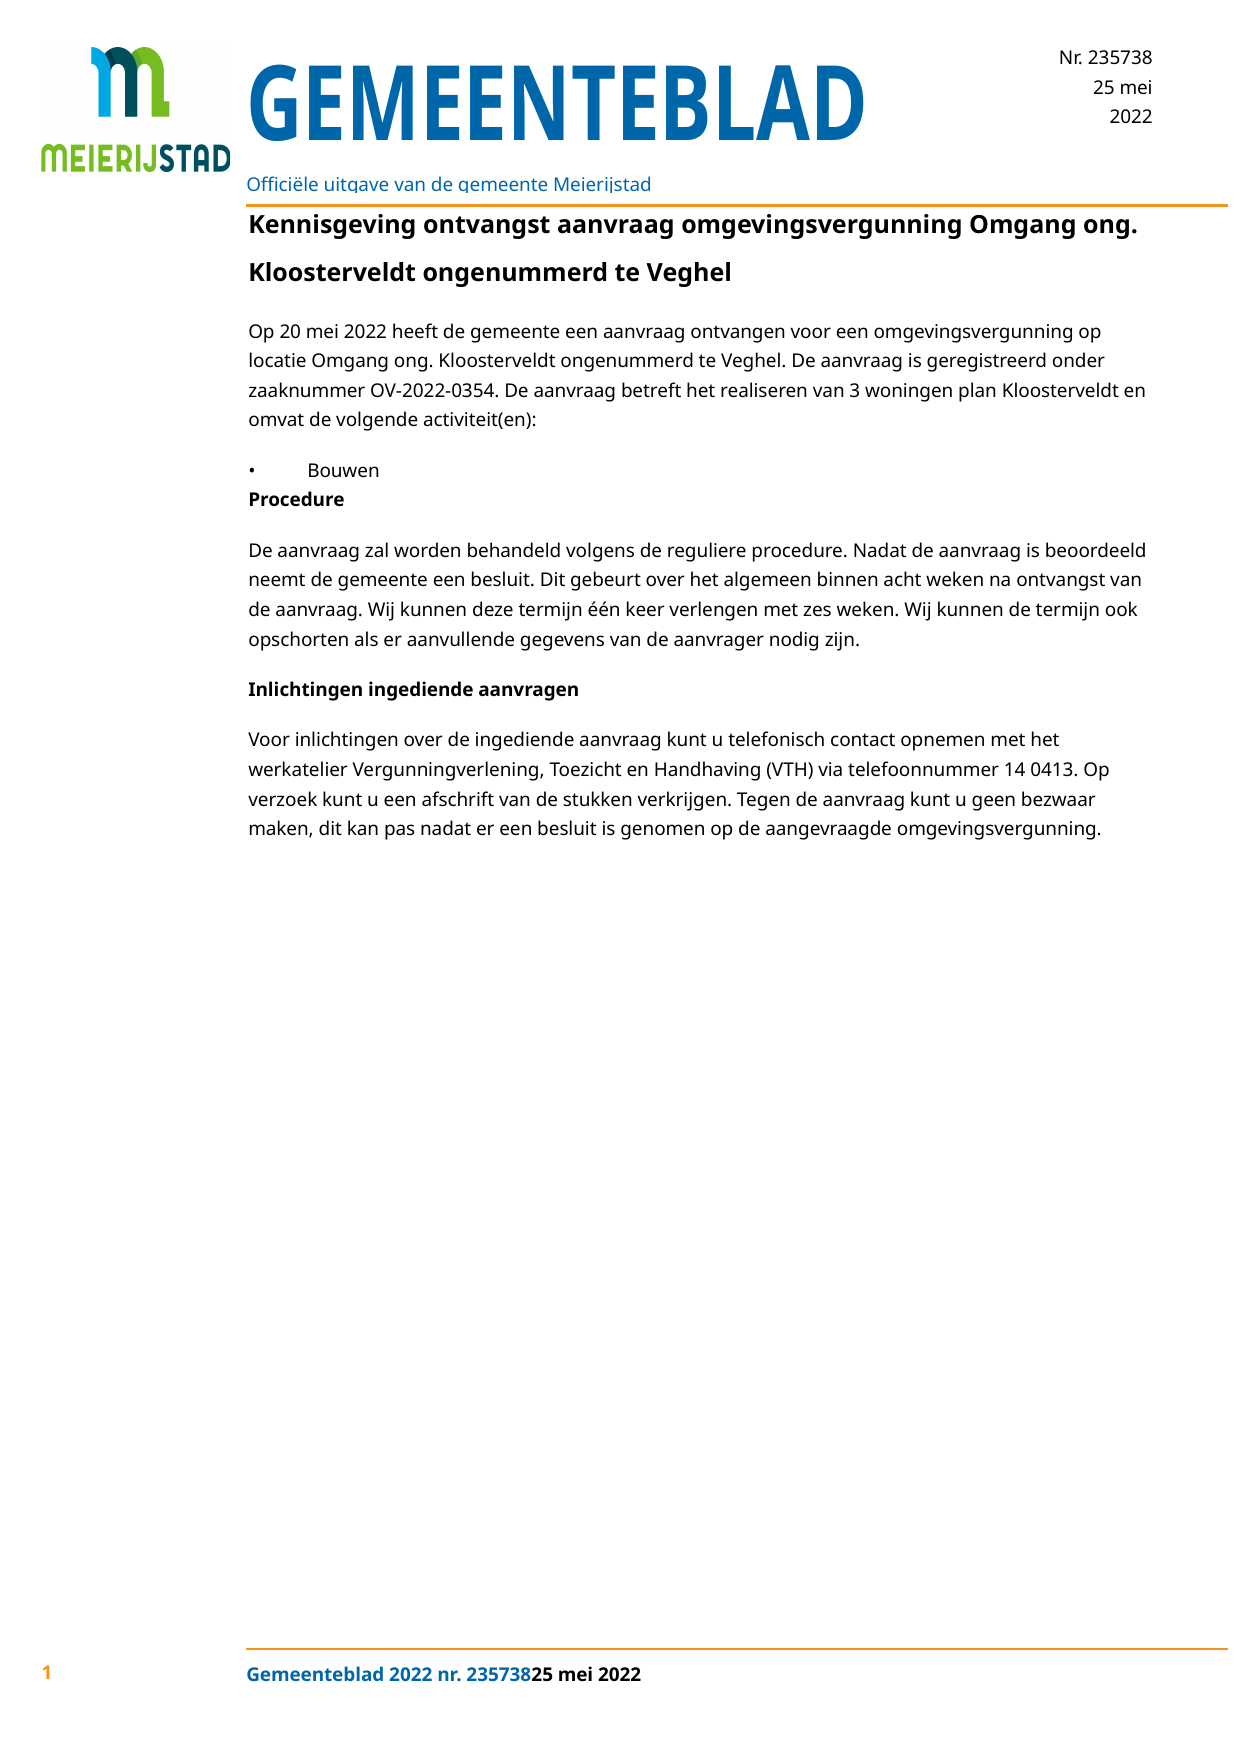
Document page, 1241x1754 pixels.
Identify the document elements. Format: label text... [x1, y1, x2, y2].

list Bouwen [248, 457, 1152, 483]
text Procedure [248, 487, 1152, 512]
text Inlichtingen ingediende aanvragen [248, 676, 1152, 702]
picture [41, 47, 231, 172]
text Kennisgeving ontvangst aanvraag omgevingsvergunning Omgang ong. Kloosterveldt ongenummerd te Veghel [248, 207, 1152, 288]
text De aanvraag zal worden behandeld volgens de reguliere procedure. Nadat de aanvraag is beoordeeld neemt de gemeente een besluit. Dit gebeurt over het algemeen binnen acht weken na ontvangst van de aanvraag. Wij kunnen deze termijn één keer verlengen met zes weken. Wij kunnen de termijn ook opschorten als er aanvullende gegevens van de aanvrager nodig zijn. [248, 537, 1152, 652]
text Voor inlichtingen over de ingediende aanvraag kunt u telefonisch contact opnemen met het werkatelier Vergunningverlening, Toezicht en Handhaving (VTH) via telefoonnummer 14 0413. Op verzoek kunt u een afschrift van de stukken verkrijgen. Tegen de aanvraag kunt u geen bezwaar maken, dit kan pas nadat er een besluit is genomen op de aangevraagde omgevingsvergunning. [248, 727, 1152, 841]
text Op 20 mei 2022 heeft de gemeente een aanvraag ontvangen voor een omgevingsvergunning op locatie Omgang ong. Kloosterveldt ongenummerd te Veghel. De aanvraag is geregistreerd onder zaaknummer OV-2022-0354. De aanvraag betreft het realiseren van 3 woningen plan Kloosterveldt en omvat de volgende activiteit(en): [248, 318, 1152, 432]
